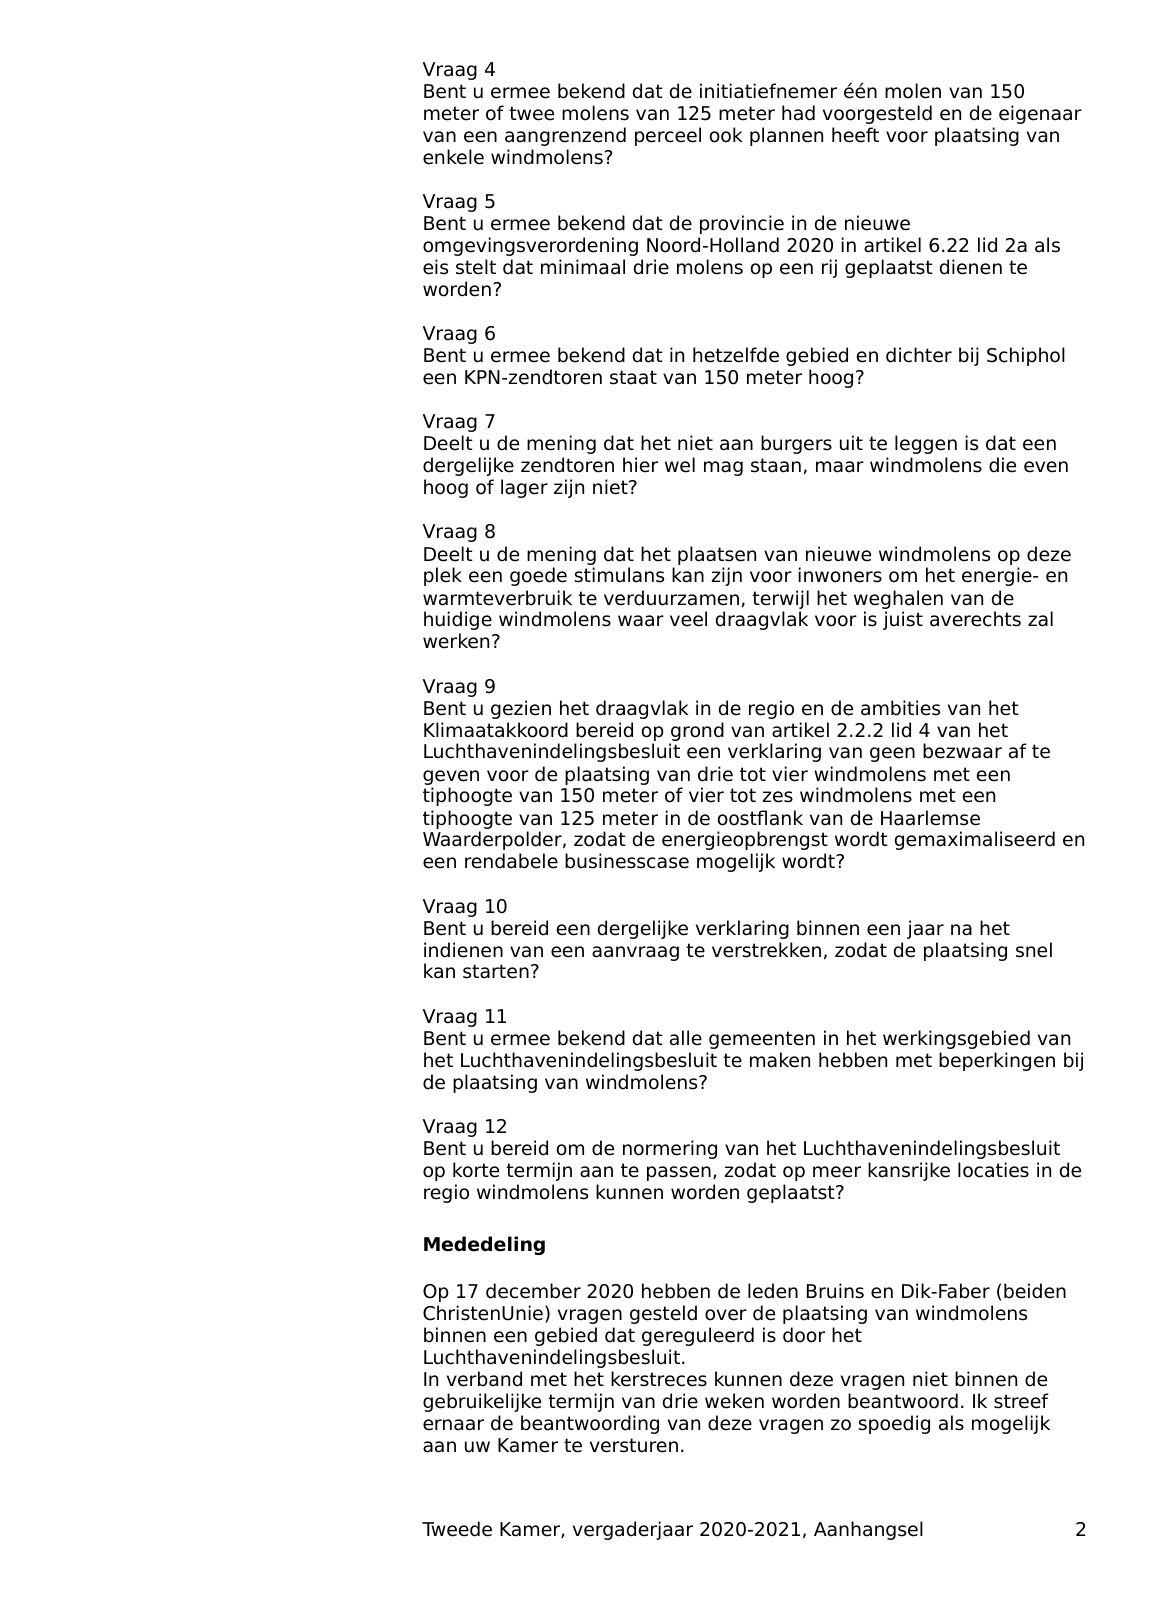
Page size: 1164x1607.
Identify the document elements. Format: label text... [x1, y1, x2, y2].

text Bent u ermee bekend dat de provincie in de nieuwe omgevingsverordening Noord-Holland 2020 in artikel 6.22 lid 2a als eis stelt dat minimaal drie molens op een rij geplaatst dienen te worden? [422, 213, 1087, 301]
text Bent u bereid om de normering van het Luchthavenindelingsbesluit op korte termijn aan te passen, zodat op meer kansrijke locaties in de regio windmolens kunnen worden geplaatst? [422, 1138, 1087, 1204]
text Bent u ermee bekend dat in hetzelfde gebied en dichter bij Schiphol een KPN-zendtoren staat van 150 meter hoog? [422, 345, 1087, 389]
text Vraag 6 [422, 323, 1087, 345]
text Vraag 9 [422, 676, 1087, 697]
text Bent u bereid een dergelijke verklaring binnen een jaar na het indienen van een aanvraag te verstrekken, zodat de plaatsing snel kan starten? [422, 917, 1087, 983]
text Vraag 4 [422, 59, 1087, 81]
text Op 17 december 2020 hebben de leden Bruins en Dik-Faber (beiden ChristenUnie) vragen gesteld over de plaatsing van windmolens binnen een gebied dat gereguleerd is door het Luchthavenindelingsbesluit. [422, 1281, 1087, 1368]
text Vraag 12 [422, 1116, 1087, 1138]
subtitle Mededeling [422, 1234, 1087, 1256]
text Vraag 10 [422, 896, 1087, 917]
text Vraag 11 [422, 1006, 1087, 1028]
text Vraag 8 [422, 521, 1087, 543]
text Bent u ermee bekend dat de initiatiefnemer één molen van 150 meter of twee molens van 125 meter had voorgesteld en de eigenaar van een aangrenzend perceel ook plannen heeft voor plaatsing van enkele windmolens? [422, 81, 1087, 169]
text Vraag 7 [422, 411, 1087, 433]
text Bent u ermee bekend dat alle gemeenten in het werkingsgebied van het Luchthavenindelingsbesluit te maken hebben met beperkingen bij de plaatsing van windmolens? [422, 1028, 1087, 1093]
text Deelt u de mening dat het plaatsen van nieuwe windmolens op deze plek een goede stimulans kan zijn voor inwoners om het energie- en warmteverbruik te verduurzamen, terwijl het weghalen van de huidige windmolens waar veel draagvlak voor is juist averechts zal werken? [422, 543, 1087, 653]
text Vraag 5 [422, 191, 1087, 213]
text Bent u gezien het draagvlak in de regio en de ambities van het Klimaatakkoord bereid op grond van artikel 2.2.2 lid 4 van het Luchthavenindelingsbesluit een verklaring van geen bezwaar af te geven voor de plaatsing van drie tot vier windmolens met een tiphoogte van 150 meter of vier tot zes windmolens met een tiphoogte van 125 meter in de oostflank van de Haarlemse Waarderpolder, zodat de energieopbrengst wordt gemaximaliseerd en een rendabele businesscase mogelijk wordt? [422, 697, 1087, 873]
text In verband met het kerstreces kunnen deze vragen niet binnen de gebruikelijke termijn van drie weken worden beantwoord. Ik streef ernaar de beantwoording van deze vragen zo spoedig als mogelijk aan uw Kamer te versturen. [422, 1368, 1087, 1456]
text Deelt u de mening dat het niet aan burgers uit te leggen is dat een dergelijke zendtoren hier wel mag staan, maar windmolens die even hoog of lager zijn niet? [422, 433, 1087, 499]
